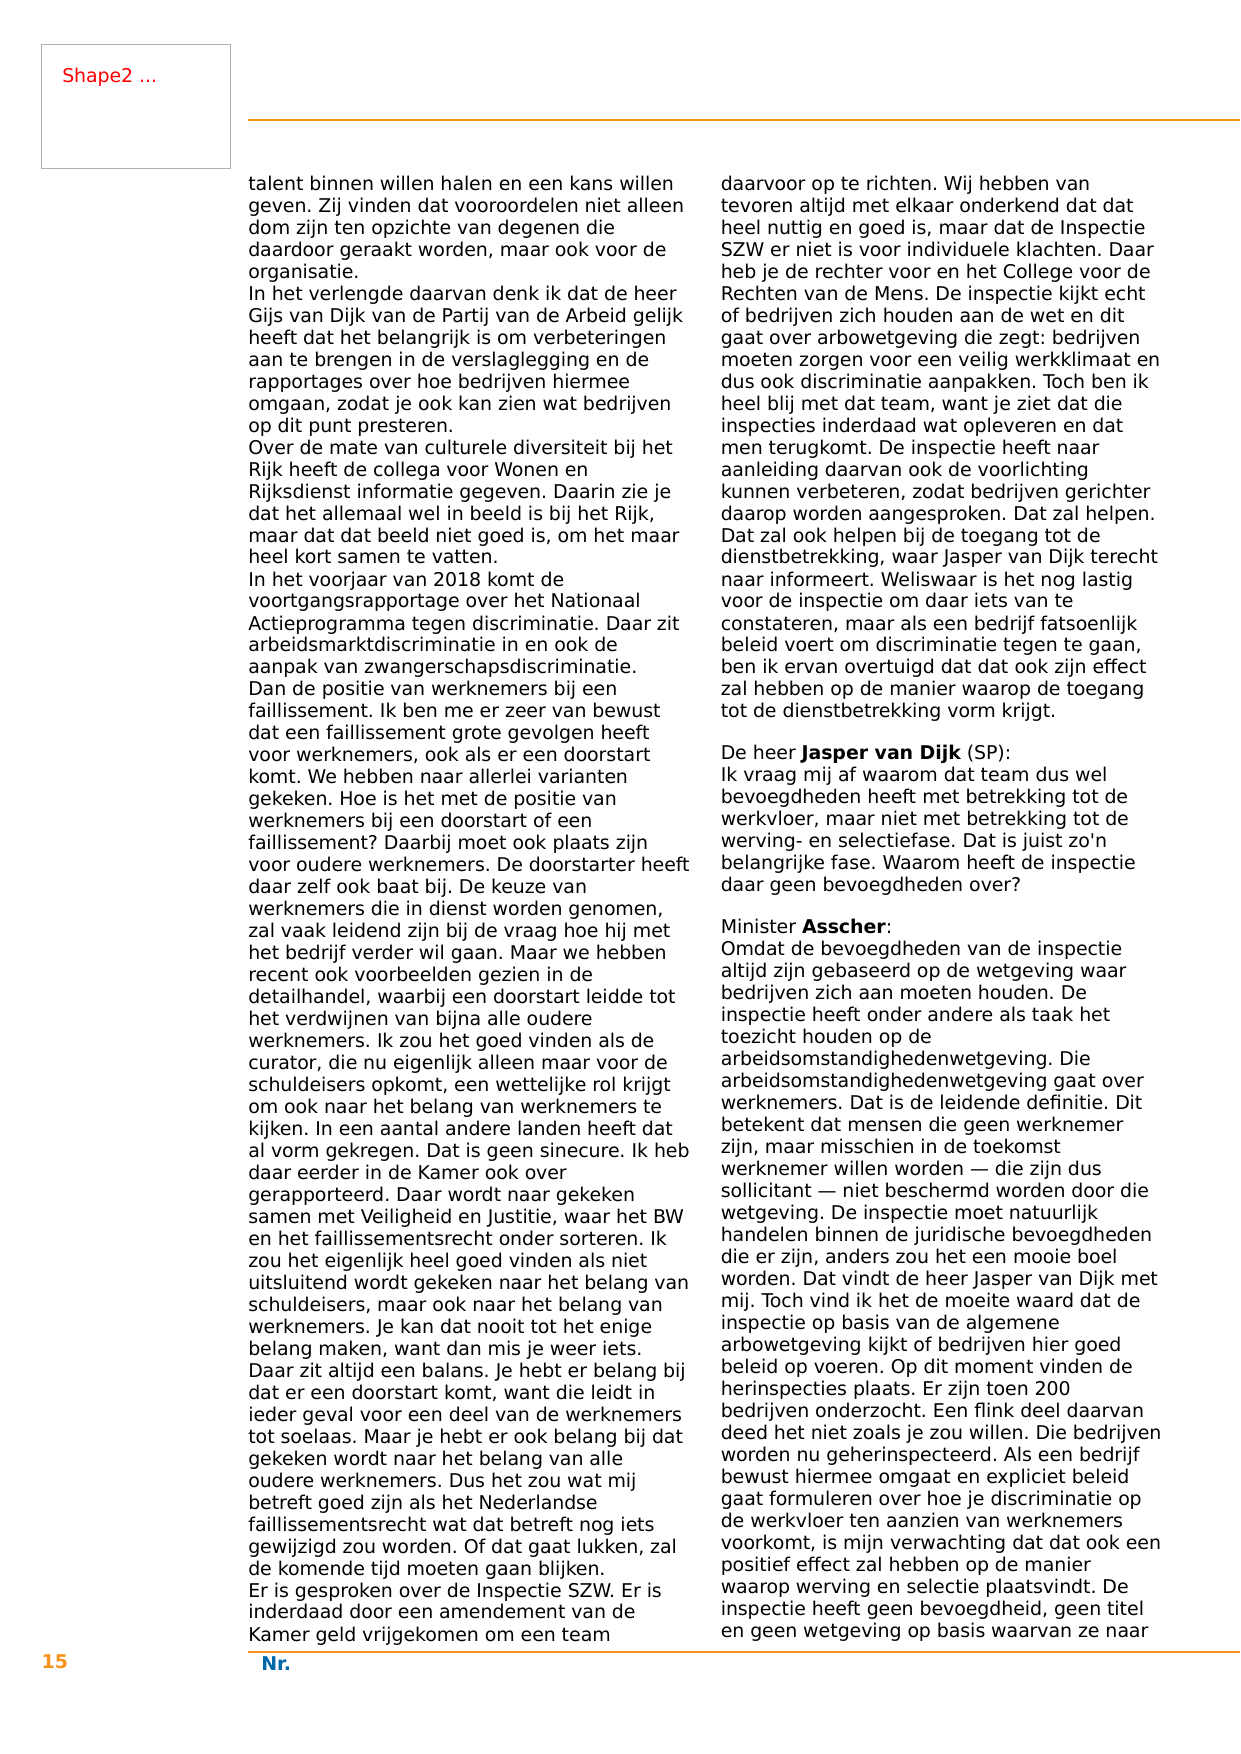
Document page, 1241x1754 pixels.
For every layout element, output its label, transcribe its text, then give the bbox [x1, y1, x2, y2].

text talent binnen willen halen en een kans willen geven. Zij vinden dat vooroordelen niet alleen dom zijn ten opzichte van degenen die daardoor geraakt worden, maar ook voor de organisatie. [248, 173, 691, 283]
text In het verlengde daarvan denk ik dat de heer Gijs van Dijk van de Partij van de Arbeid gelijk heeft dat het belangrijk is om verbeteringen aan te brengen in de verslaglegging en de rapportages over hoe bedrijven hiermee omgaan, zodat je ook kan zien wat bedrijven op dit punt presteren. [248, 283, 691, 437]
text Minister Asscher: [721, 916, 1163, 938]
text In het voorjaar van 2018 komt de voortgangsrapportage over het Nationaal Actieprogramma tegen discriminatie. Daar zit arbeidsmarktdiscriminatie in en ook de aanpak van zwangerschapsdiscriminatie. [248, 568, 691, 678]
text Dan de positie van werknemers bij een faillissement. Ik ben me er zeer van bewust dat een faillissement grote gevolgen heeft voor werknemers, ook als er een doorstart komt. We hebben naar allerlei varianten gekeken. Hoe is het met de positie van werknemers bij een doorstart of een faillissement? Daarbij moet ook plaats zijn voor oudere werknemers. De doorstarter heeft daar zelf ook baat bij. De keuze van werknemers die in dienst worden genomen, zal vaak leidend zijn bij de vraag hoe hij met het bedrijf verder wil gaan. Maar we hebben recent ook voorbeelden gezien in de detailhandel, waarbij een doorstart leidde tot het verdwijnen van bijna alle oudere werknemers. Ik zou het goed vinden als de curator, die nu eigenlijk alleen maar voor de schuldeisers opkomt, een wettelijke rol krijgt om ook naar het belang van werknemers te kijken. In een aantal andere landen heeft dat al vorm gekregen. Dat is geen sinecure. Ik heb daar eerder in de Kamer ook over gerapporteerd. Daar wordt naar gekeken samen met Veiligheid en Justitie, waar het BW en het faillissementsrecht onder sorteren. Ik zou het eigenlijk heel goed vinden als niet uitsluitend wordt gekeken naar het belang van schuldeisers, maar ook naar het belang van werknemers. Je kan dat nooit tot het enige belang maken, want dan mis je weer iets. Daar zit altijd een balans. Je hebt er belang bij dat er een doorstart komt, want die leidt in ieder geval voor een deel van de werknemers tot soelaas. Maar je hebt er ook belang bij dat gekeken wordt naar het belang van alle oudere werknemers. Dus het zou wat mij betreft goed zijn als het Nederlandse faillissementsrecht wat dat betreft nog iets gewijzigd zou worden. Of dat gaat lukken, zal de komende tijd moeten gaan blijken. [248, 678, 691, 1579]
text Er is gesproken over de Inspectie SZW. Er is inderdaad door een amendement van de Kamer geld vrijgekomen om een team [248, 1579, 691, 1645]
text daarvoor op te richten. Wij hebben van tevoren altijd met elkaar onderkend dat dat heel nuttig en goed is, maar dat de Inspectie SZW er niet is voor individuele klachten. Daar heb je de rechter voor en het College voor de Rechten van de Mens. De inspectie kijkt echt of bedrijven zich houden aan de wet en dit gaat over arbowetgeving die zegt: bedrijven moeten zorgen voor een veilig werkklimaat en dus ook discriminatie aanpakken. Toch ben ik heel blij met dat team, want je ziet dat die inspecties inderdaad wat opleveren en dat men terugkomt. De inspectie heeft naar aanleiding daarvan ook de voorlichting kunnen verbeteren, zodat bedrijven gerichter daarop worden aangesproken. Dat zal helpen. Dat zal ook helpen bij de toegang tot de dienstbetrekking, waar Jasper van Dijk terecht naar informeert. Weliswaar is het nog lastig voor de inspectie om daar iets van te constateren, maar als een bedrijf fatsoenlijk beleid voert om discriminatie tegen te gaan, ben ik ervan overtuigd dat dat ook zijn effect zal hebben op de manier waarop de toegang tot de dienstbetrekking vorm krijgt. [721, 173, 1163, 722]
text Ik vraag mij af waarom dat team dus wel bevoegdheden heeft met betrekking tot de werkvloer, maar niet met betrekking tot de werving- en selectiefase. Dat is juist zo'n belangrijke fase. Waarom heeft de inspectie daar geen bevoegdheden over? [721, 764, 1163, 896]
text De heer Jasper van Dijk (SP): [721, 742, 1163, 764]
text Over de mate van culturele diversiteit bij het Rijk heeft de collega voor Wonen en Rijksdienst informatie gegeven. Daarin zie je dat het allemaal wel in beeld is bij het Rijk, maar dat dat beeld niet goed is, om het maar heel kort samen te vatten. [248, 437, 691, 568]
text Omdat de bevoegdheden van de inspectie altijd zijn gebaseerd op de wetgeving waar bedrijven zich aan moeten houden. De inspectie heeft onder andere als taak het toezicht houden op de arbeidsomstandighedenwetgeving. Die arbeidsomstandighedenwetgeving gaat over werknemers. Dat is de leidende definitie. Dit betekent dat mensen die geen werknemer zijn, maar misschien in de toekomst werknemer willen worden — die zijn dus sollicitant — niet beschermd worden door die wetgeving. De inspectie moet natuurlijk handelen binnen de juridische bevoegdheden die er zijn, anders zou het een mooie boel worden. Dat vindt de heer Jasper van Dijk met mij. Toch vind ik het de moeite waard dat de inspectie op basis van de algemene arbowetgeving kijkt of bedrijven hier goed beleid op voeren. Op dit moment vinden de herinspecties plaats. Er zijn toen 200 bedrijven onderzocht. Een flink deel daarvan deed het niet zoals je zou willen. Die bedrijven worden nu geherinspecteerd. Als een bedrijf bewust hiermee omgaat en expliciet beleid gaat formuleren over hoe je discriminatie op de werkvloer ten aanzien van werknemers voorkomt, is mijn verwachting dat dat ook een positief effect zal hebben op de manier waarop werving en selectie plaatsvindt. De inspectie heeft geen bevoegdheid, geen titel en geen wetgeving op basis waarvan ze naar [721, 938, 1163, 1641]
